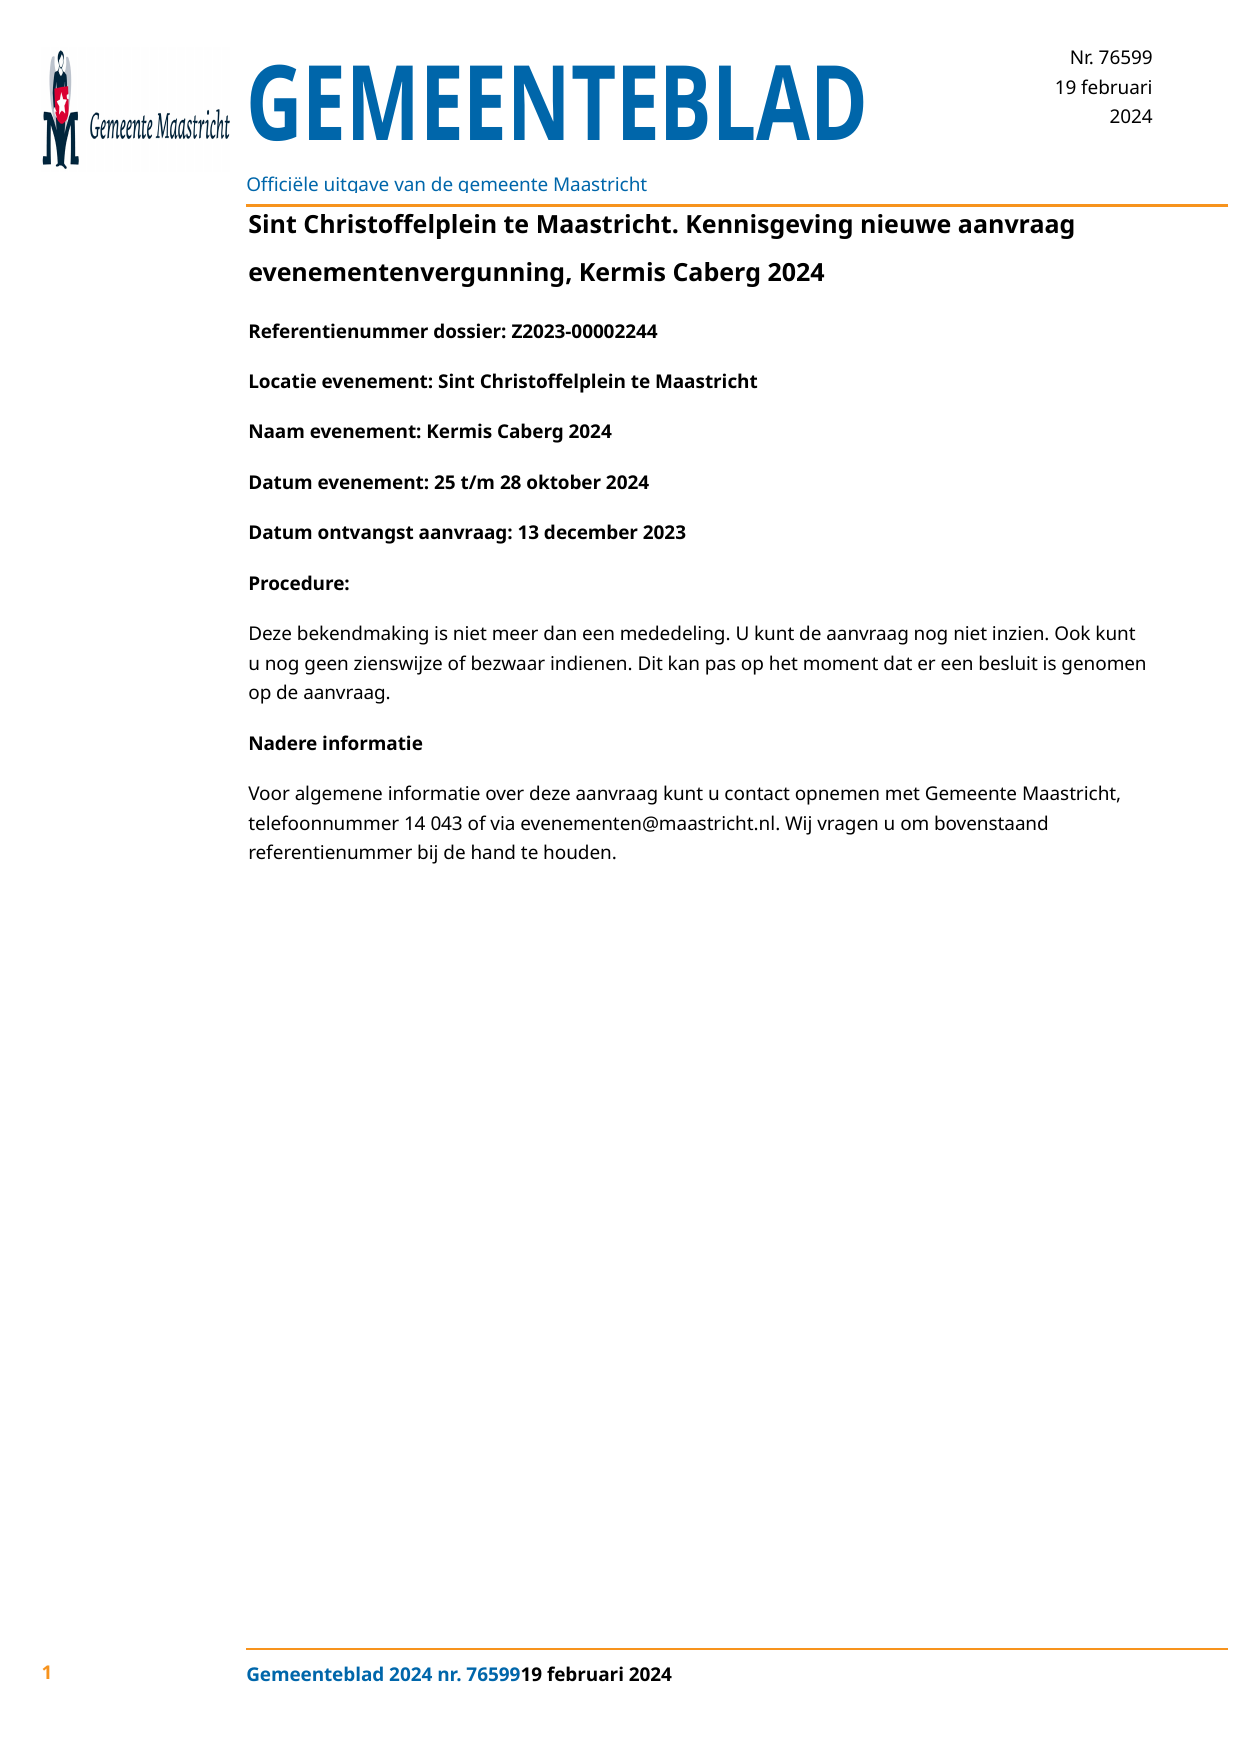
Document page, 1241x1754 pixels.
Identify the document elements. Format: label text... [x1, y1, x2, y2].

text Deze bekendmaking is niet meer dan een mededeling. U kunt de aanvraag nog niet inzien. Ook kunt u nog geen zienswijze of bezwaar indienen. Dit kan pas op het moment dat er een besluit is genomen op de aanvraag. [248, 620, 1152, 705]
picture [41, 47, 231, 172]
text Datum ontvangst aanvraag: 13 december 2023 [248, 519, 1152, 545]
text Sint Christoffelplein te Maastricht. Kennisgeving nieuwe aanvraag evenementenvergunning, Kermis Caberg 2024 [248, 207, 1152, 288]
text Procedure: [248, 570, 1152, 596]
text Referentienummer dossier: Z2023-00002244 [248, 318, 1152, 344]
text Datum evenement: 25 t/m 28 oktober 2024 [248, 469, 1152, 495]
text Locatie evenement: Sint Christoffelplein te Maastricht [248, 368, 1152, 394]
text Naam evenement: Kermis Caberg 2024 [248, 419, 1152, 444]
text Voor algemene informatie over deze aanvraag kunt u contact opnemen met Gemeente Maastricht, telefoonnummer 14 043 of via evenementen@maastricht.nl. Wij vragen u om bovenstaand referentienummer bij de hand te houden. [248, 780, 1152, 865]
text Nadere informatie [248, 730, 1152, 756]
